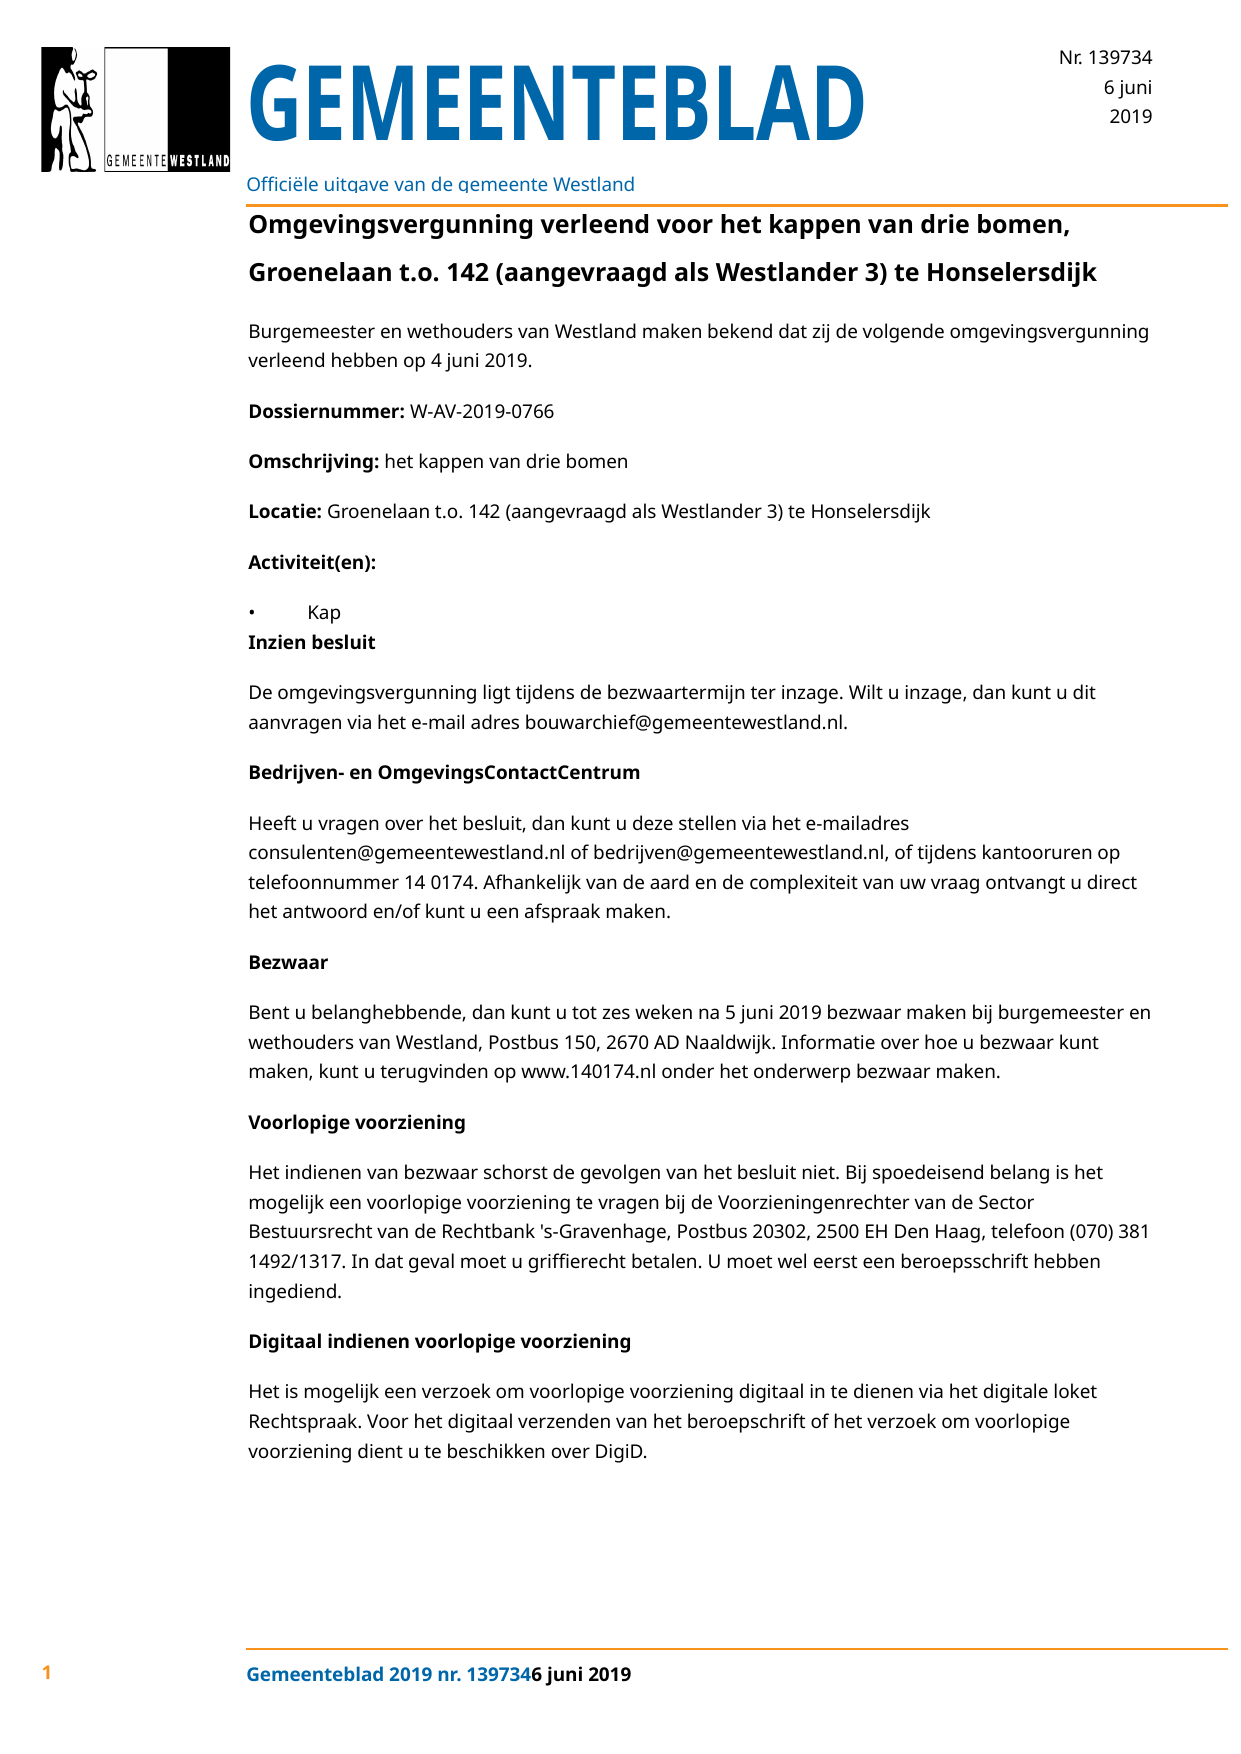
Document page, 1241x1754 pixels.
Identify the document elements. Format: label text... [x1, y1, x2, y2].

text Bent u belanghebbende, dan kunt u tot zes weken na 5 juni 2019 bezwaar maken bij burgemeester en wethouders van Westland, Postbus 150, 2670 AD Naaldwijk. Informatie over hoe u bezwaar kunt maken, kunt u terugvinden op www.140174.nl onder het onderwerp bezwaar maken. [248, 999, 1152, 1084]
text Omgevingsvergunning verleend voor het kappen van drie bomen, Groenelaan t.o. 142 (aangevraagd als Westlander 3) te Honselersdijk [248, 207, 1152, 288]
text Locatie: Groenelaan t.o. 142 (aangevraagd als Westlander 3) te Honselersdijk [248, 499, 1152, 524]
text Het indienen van bezwaar schorst de gevolgen van het besluit niet. Bij spoedeisend belang is het mogelijk een voorlopige voorziening te vragen bij de Voorzieningenrechter van de Sector Bestuursrecht van de Rechtbank 's-Gravenhage, Postbus 20302, 2500 EH Den Haag, telefoon (070) 381 1492/1317. In dat geval moet u griffierecht betalen. U moet wel eerst een beroepsschrift hebben ingediend. [248, 1159, 1152, 1304]
text Inzien besluit [248, 629, 1152, 655]
text Omschrijving: het kappen van drie bomen [248, 448, 1152, 474]
text Burgemeester en wethouders van Westland maken bekend dat zij de volgende omgevingsvergunning verleend hebben op 4 juni 2019. [248, 318, 1152, 373]
text Het is mogelijk een verzoek om voorlopige voorziening digitaal in te dienen via het digitale loket Rechtspraak. Voor het digitaal verzenden van het beroepschrift of het verzoek om voorlopige voorziening dient u te beschikken over DigiD. [248, 1379, 1152, 1464]
text De omgevingsvergunning ligt tijdens de bezwaartermijn ter inzage. Wilt u inzage, dan kunt u dit aanvragen via het e-mail adres bouwarchief@gemeentewestland.nl. [248, 679, 1152, 735]
list Kap [248, 599, 1152, 625]
text Activiteit(en): [248, 549, 1152, 575]
text Voorlopige voorziening [248, 1109, 1152, 1135]
text Dossiernummer: W-AV-2019-0766 [248, 398, 1152, 424]
text Bedrijven- en OmgevingsContactCentrum [248, 759, 1152, 785]
text Heeft u vragen over het besluit, dan kunt u deze stellen via het e-mailadres consulenten@gemeentewestland.nl of bedrijven@gemeentewestland.nl, of tijdens kantooruren op telefoonnummer 14 0174. Afhankelijk van de aard en de complexiteit van uw vraag ontvangt u direct het antwoord en/of kunt u een afspraak maken. [248, 810, 1152, 924]
text Digitaal indienen voorlopige voorziening [248, 1328, 1152, 1354]
picture [41, 47, 231, 172]
text Bezwaar [248, 949, 1152, 975]
